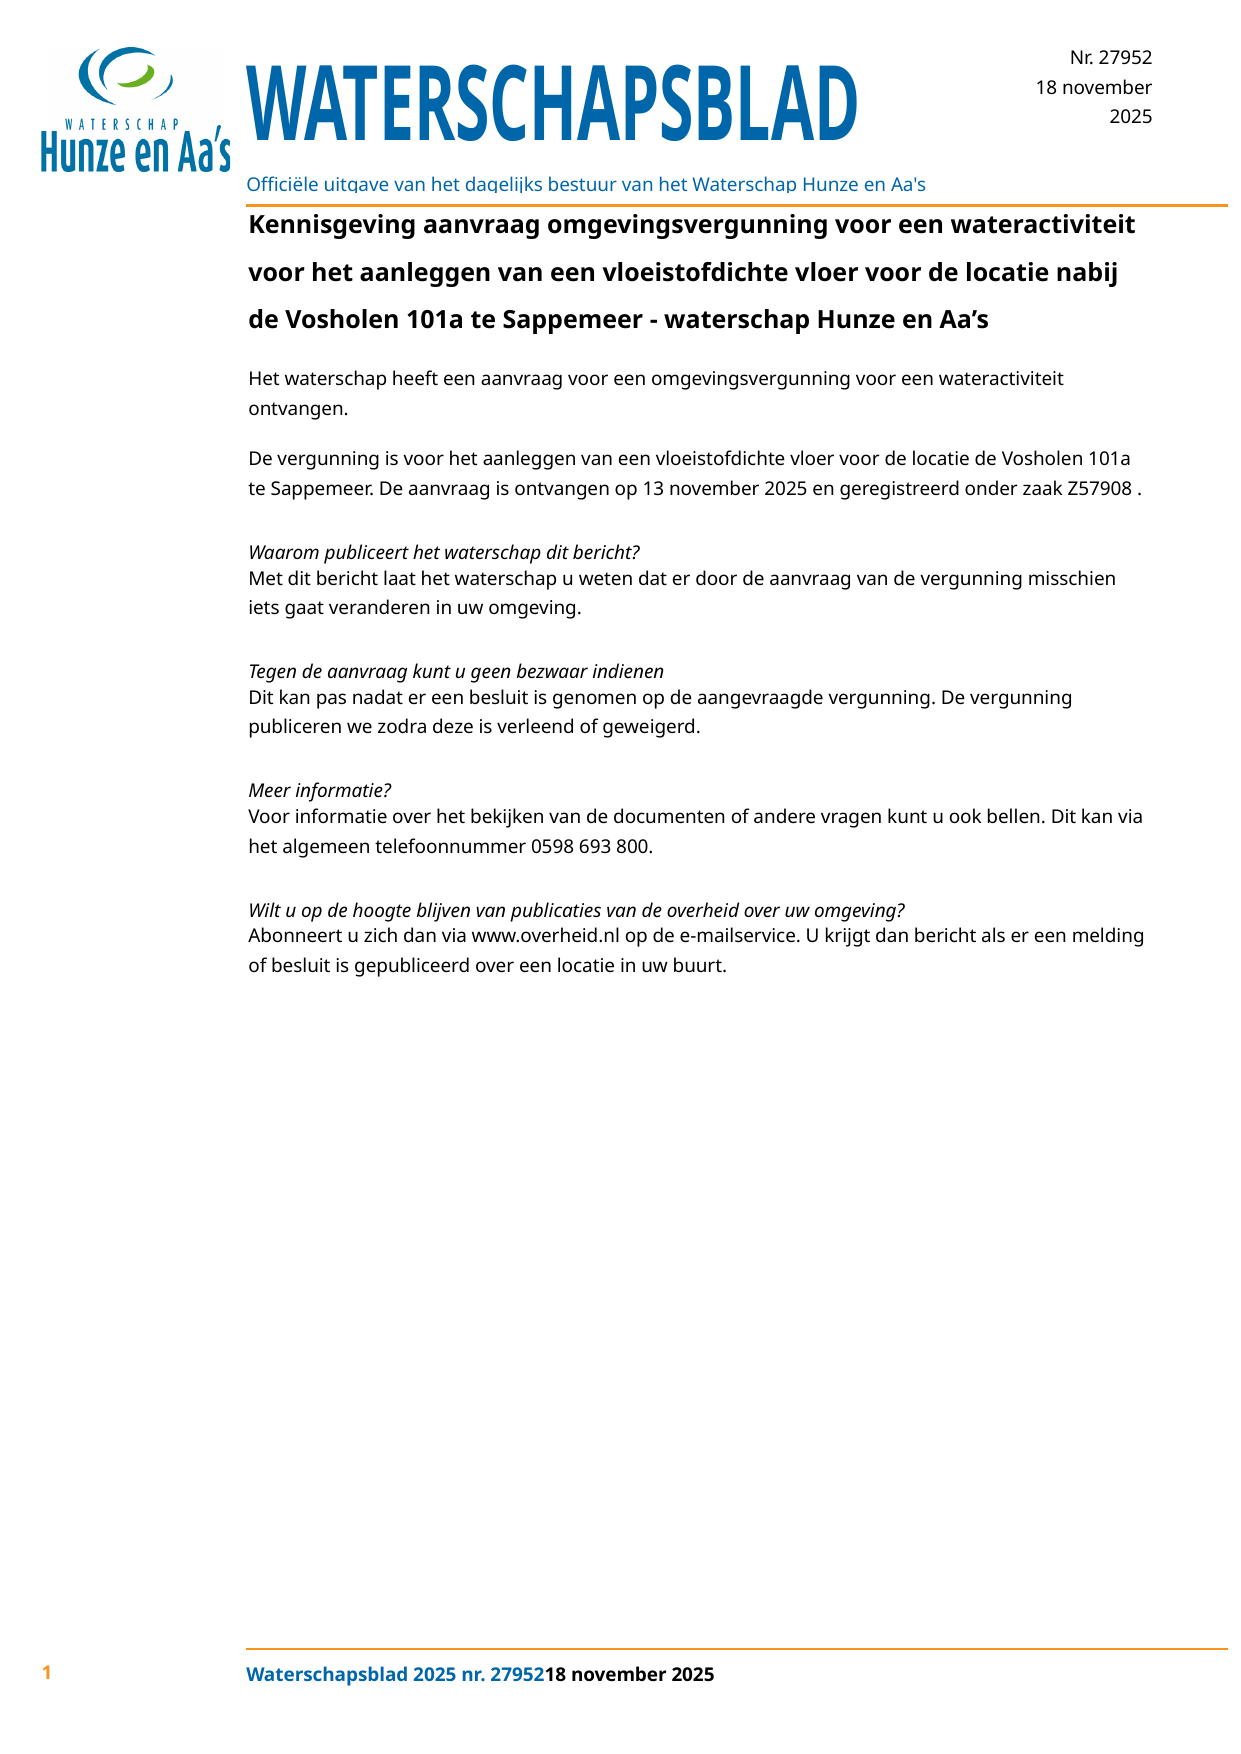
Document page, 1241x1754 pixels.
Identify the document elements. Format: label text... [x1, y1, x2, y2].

text Wilt u op de hoogte blijven van publicaties van de overheid over uw omgeving? [248, 897, 1152, 923]
text Meer informatie? [248, 778, 1152, 803]
picture [226, 145, 231, 156]
text Tegen de aanvraag kunt u geen bezwaar indienen [248, 658, 1152, 684]
text Met dit bericht laat het waterschap u weten dat er door de aanvraag van de vergunning misschien iets gaat veranderen in uw omgeving. [248, 565, 1152, 620]
picture [41, 47, 231, 172]
text Dit kan pas nadat er een besluit is genomen op de aangevraagde vergunning. De vergunning publiceren we zodra deze is verleend of geweigerd. [248, 684, 1152, 739]
text Abonneert u zich dan via www.overheid.nl op de e-mailservice. U krijgt dan bericht als er een melding of besluit is gepubliceerd over een locatie in uw buurt. [248, 923, 1152, 978]
text Het waterschap heeft een aanvraag voor een omgevingsvergunning voor een wateractiviteit ontvangen. [248, 366, 1152, 421]
text De vergunning is voor het aanleggen van een vloeistofdichte vloer voor de locatie de Vosholen 101a te Sappemeer. De aanvraag is ontvangen op 13 november 2025 en geregistreerd onder zaak Z57908 . [248, 446, 1152, 501]
text Waarom publiceert het waterschap dit bericht? [248, 539, 1152, 565]
picture [183, 163, 191, 172]
text Voor informatie over het bekijken van de documenten of andere vragen kunt u ook bellen. Dit kan via het algemeen telefoonnummer 0598 693 800. [248, 803, 1152, 859]
text Kennisgeving aanvraag omgevingsvergunning voor een wateractiviteit voor het aanleggen van een vloeistofdichte vloer voor de locatie nabij de Vosholen 101a te Sappemeer - waterschap Hunze en Aa’s [248, 207, 1152, 336]
picture [47, 154, 51, 172]
